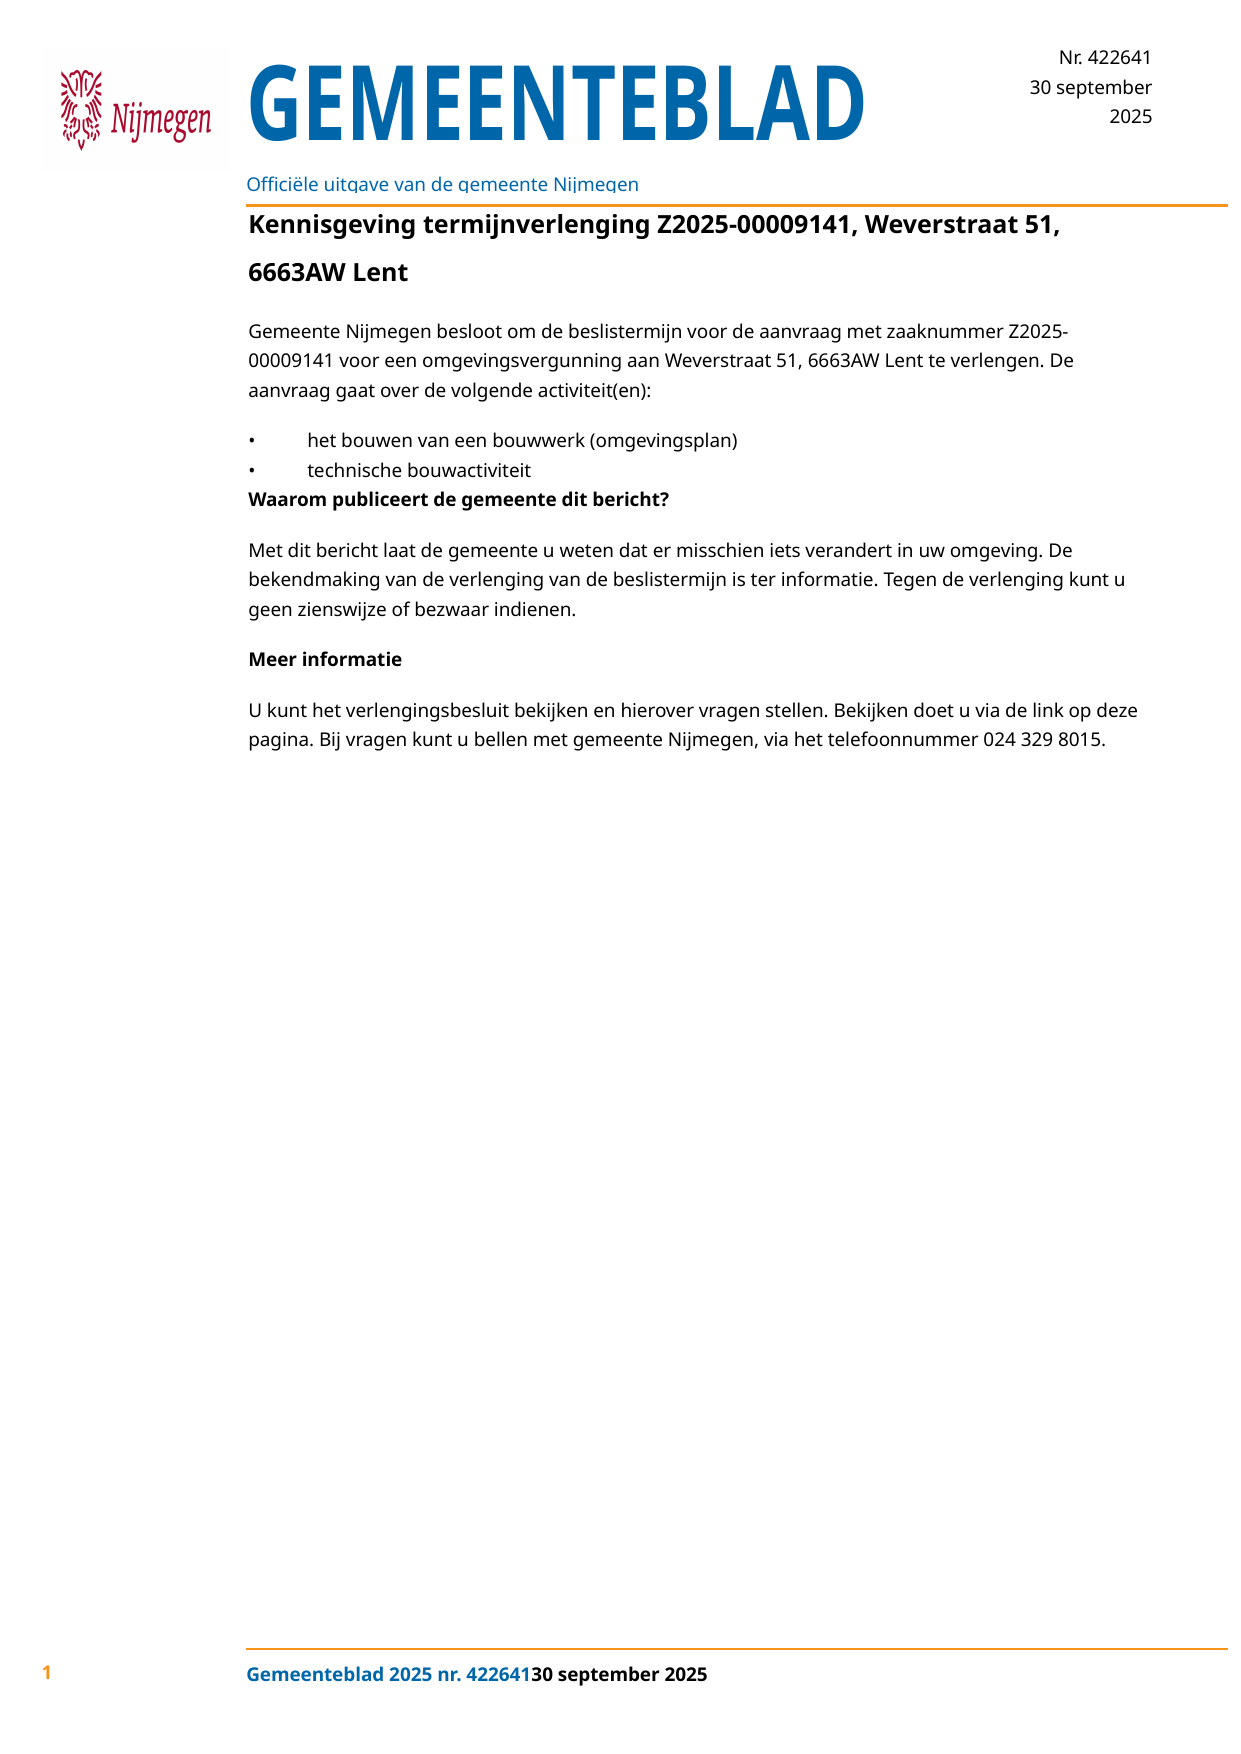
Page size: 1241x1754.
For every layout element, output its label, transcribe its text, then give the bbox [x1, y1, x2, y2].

text Meer informatie [248, 647, 1152, 672]
list technische bouwactiviteit [248, 457, 1152, 483]
text Met dit bericht laat de gemeente u weten dat er misschien iets verandert in uw omgeving. De bekendmaking van de verlenging van de beslistermijn is ter informatie. Tegen de verlenging kunt u geen zienswijze of bezwaar indienen. [248, 537, 1152, 622]
picture [41, 47, 231, 172]
text U kunt het verlengingsbesluit bekijken en hierover vragen stellen. Bekijken doet u via de link op deze pagina. Bij vragen kunt u bellen met gemeente Nijmegen, via het telefoonnummer 024 329 8015. [248, 697, 1152, 752]
text Kennisgeving termijnverlenging Z2025-00009141, Weverstraat 51, 6663AW Lent [248, 207, 1152, 288]
text Waarom publiceert de gemeente dit bericht? [248, 487, 1152, 512]
text Gemeente Nijmegen besloot om de beslistermijn voor de aanvraag met zaaknummer Z2025-00009141 voor een omgevingsvergunning aan Weverstraat 51, 6663AW Lent te verlengen. De aanvraag gaat over de volgende activiteit(en): [248, 318, 1152, 403]
list het bouwen van een bouwwerk (omgevingsplan) [248, 427, 1152, 453]
